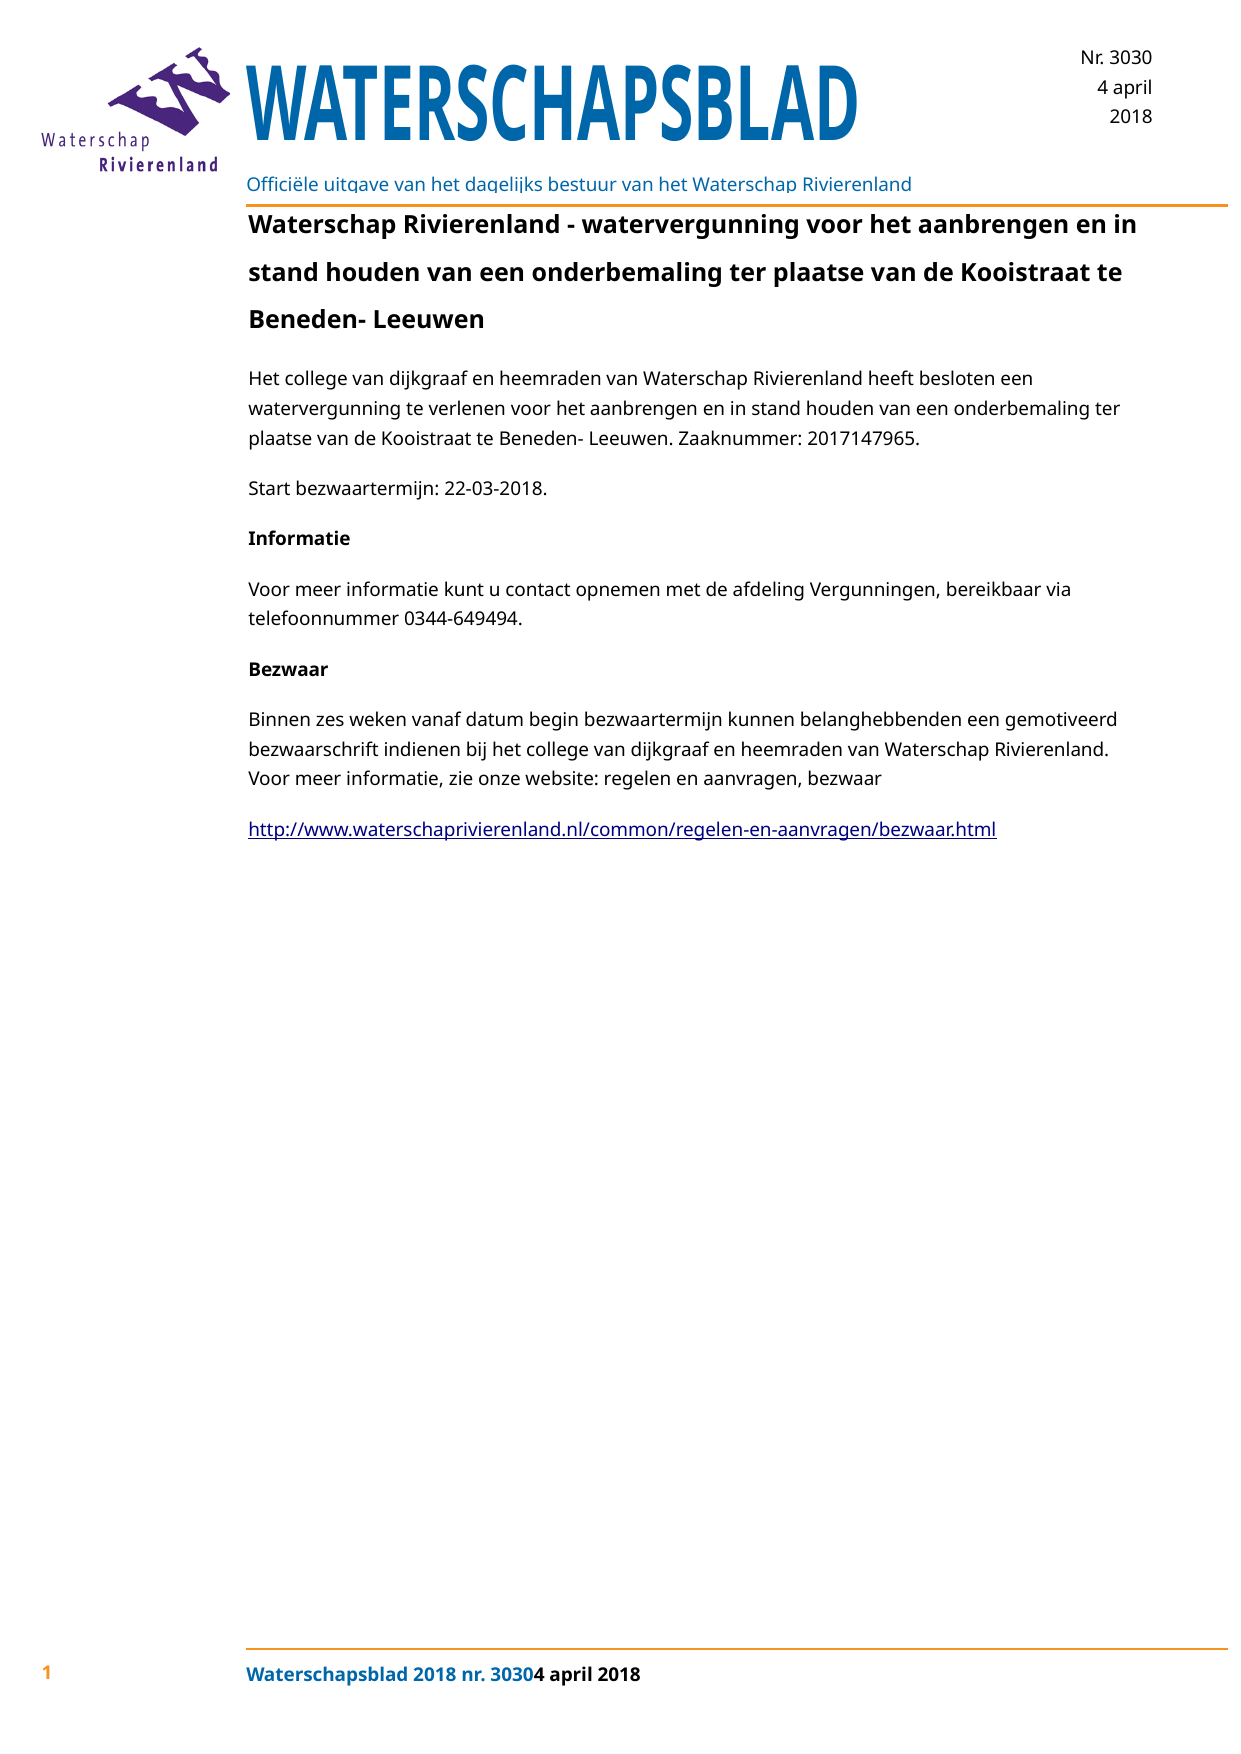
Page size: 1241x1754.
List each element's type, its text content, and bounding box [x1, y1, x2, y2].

text http://www.waterschaprivierenland.nl/common/regelen-en-aanvragen/bezwaar.html [248, 816, 1152, 842]
picture [41, 47, 231, 172]
text Bezwaar [248, 656, 1152, 682]
text Informatie [248, 526, 1152, 551]
text Voor meer informatie kunt u contact opnemen met de afdeling Vergunningen, bereikbaar via telefoonnummer 0344-649494. [248, 576, 1152, 631]
text Het college van dijkgraaf en heemraden van Waterschap Rivierenland heeft besloten een watervergunning te verlenen voor het aanbrengen en in stand houden van een onderbemaling ter plaatse van de Kooistraat te Beneden- Leeuwen. Zaaknummer: 2017147965. [248, 366, 1152, 450]
text Waterschap Rivierenland - watervergunning voor het aanbrengen en in stand houden van een onderbemaling ter plaatse van de Kooistraat te Beneden- Leeuwen [248, 207, 1152, 336]
text Start bezwaartermijn: 22-03-2018. [248, 475, 1152, 501]
text Binnen zes weken vanaf datum begin bezwaartermijn kunnen belanghebbenden een gemotiveerd bezwaarschrift indienen bij het college van dijkgraaf en heemraden van Waterschap Rivierenland. Voor meer informatie, zie onze website: regelen en aanvragen, bezwaar [248, 706, 1152, 791]
